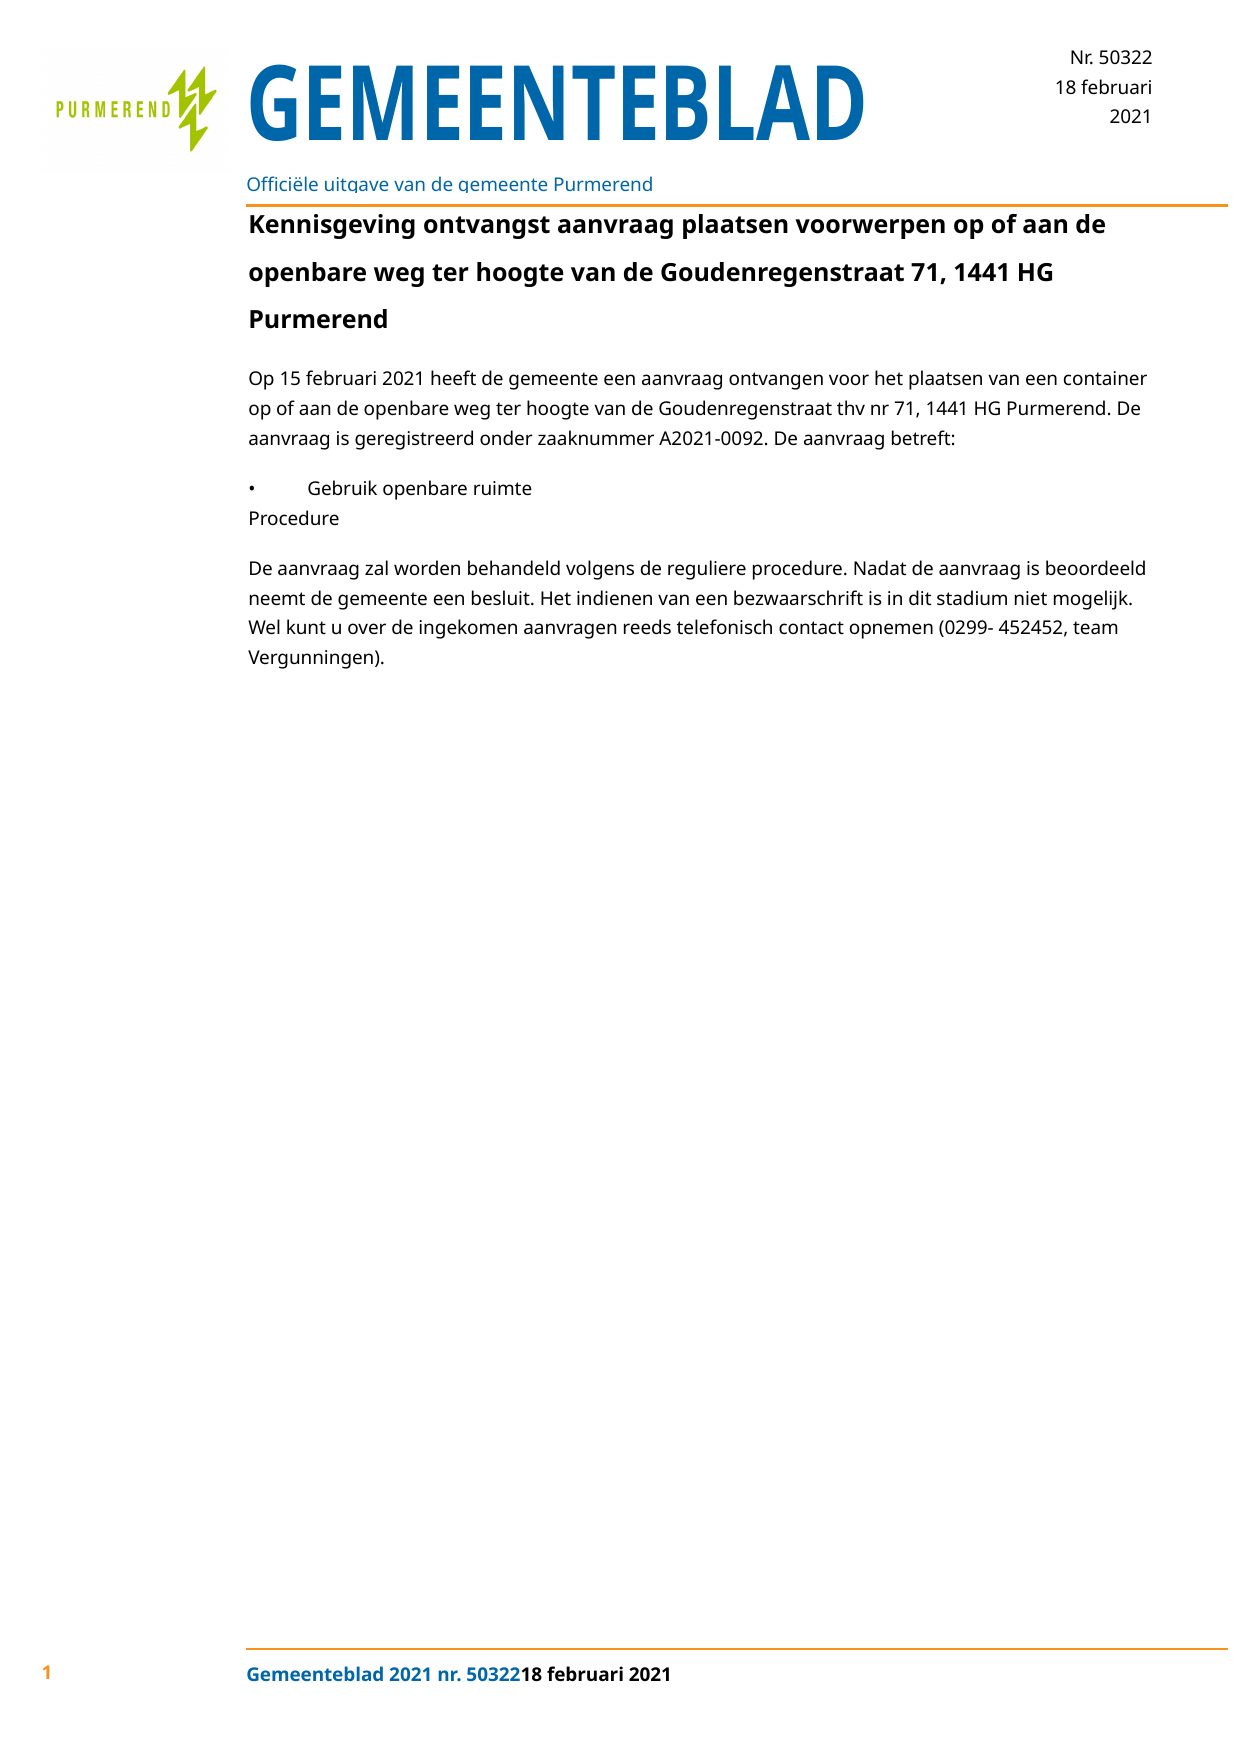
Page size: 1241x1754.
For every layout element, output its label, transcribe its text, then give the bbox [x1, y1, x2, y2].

text Procedure [248, 505, 1152, 530]
text De aanvraag zal worden behandeld volgens de reguliere procedure. Nadat de aanvraag is beoordeeld neemt de gemeente een besluit. Het indienen van een bezwaarschrift is in dit stadium niet mogelijk. Wel kunt u over de ingekomen aanvragen reeds telefonisch contact opnemen (0299- 452452, team Vergunningen). [248, 555, 1152, 669]
text Op 15 februari 2021 heeft de gemeente een aanvraag ontvangen voor het plaatsen van een container op of aan de openbare weg ter hoogte van de Goudenregenstraat thv nr 71, 1441 HG Purmerend. De aanvraag is geregistreerd onder zaaknummer A2021-0092. De aanvraag betreft: [248, 366, 1152, 450]
list Gebruik openbare ruimte [248, 475, 1152, 501]
picture [41, 47, 231, 172]
text Kennisgeving ontvangst aanvraag plaatsen voorwerpen op of aan de openbare weg ter hoogte van de Goudenregenstraat 71, 1441 HG Purmerend [248, 207, 1152, 336]
